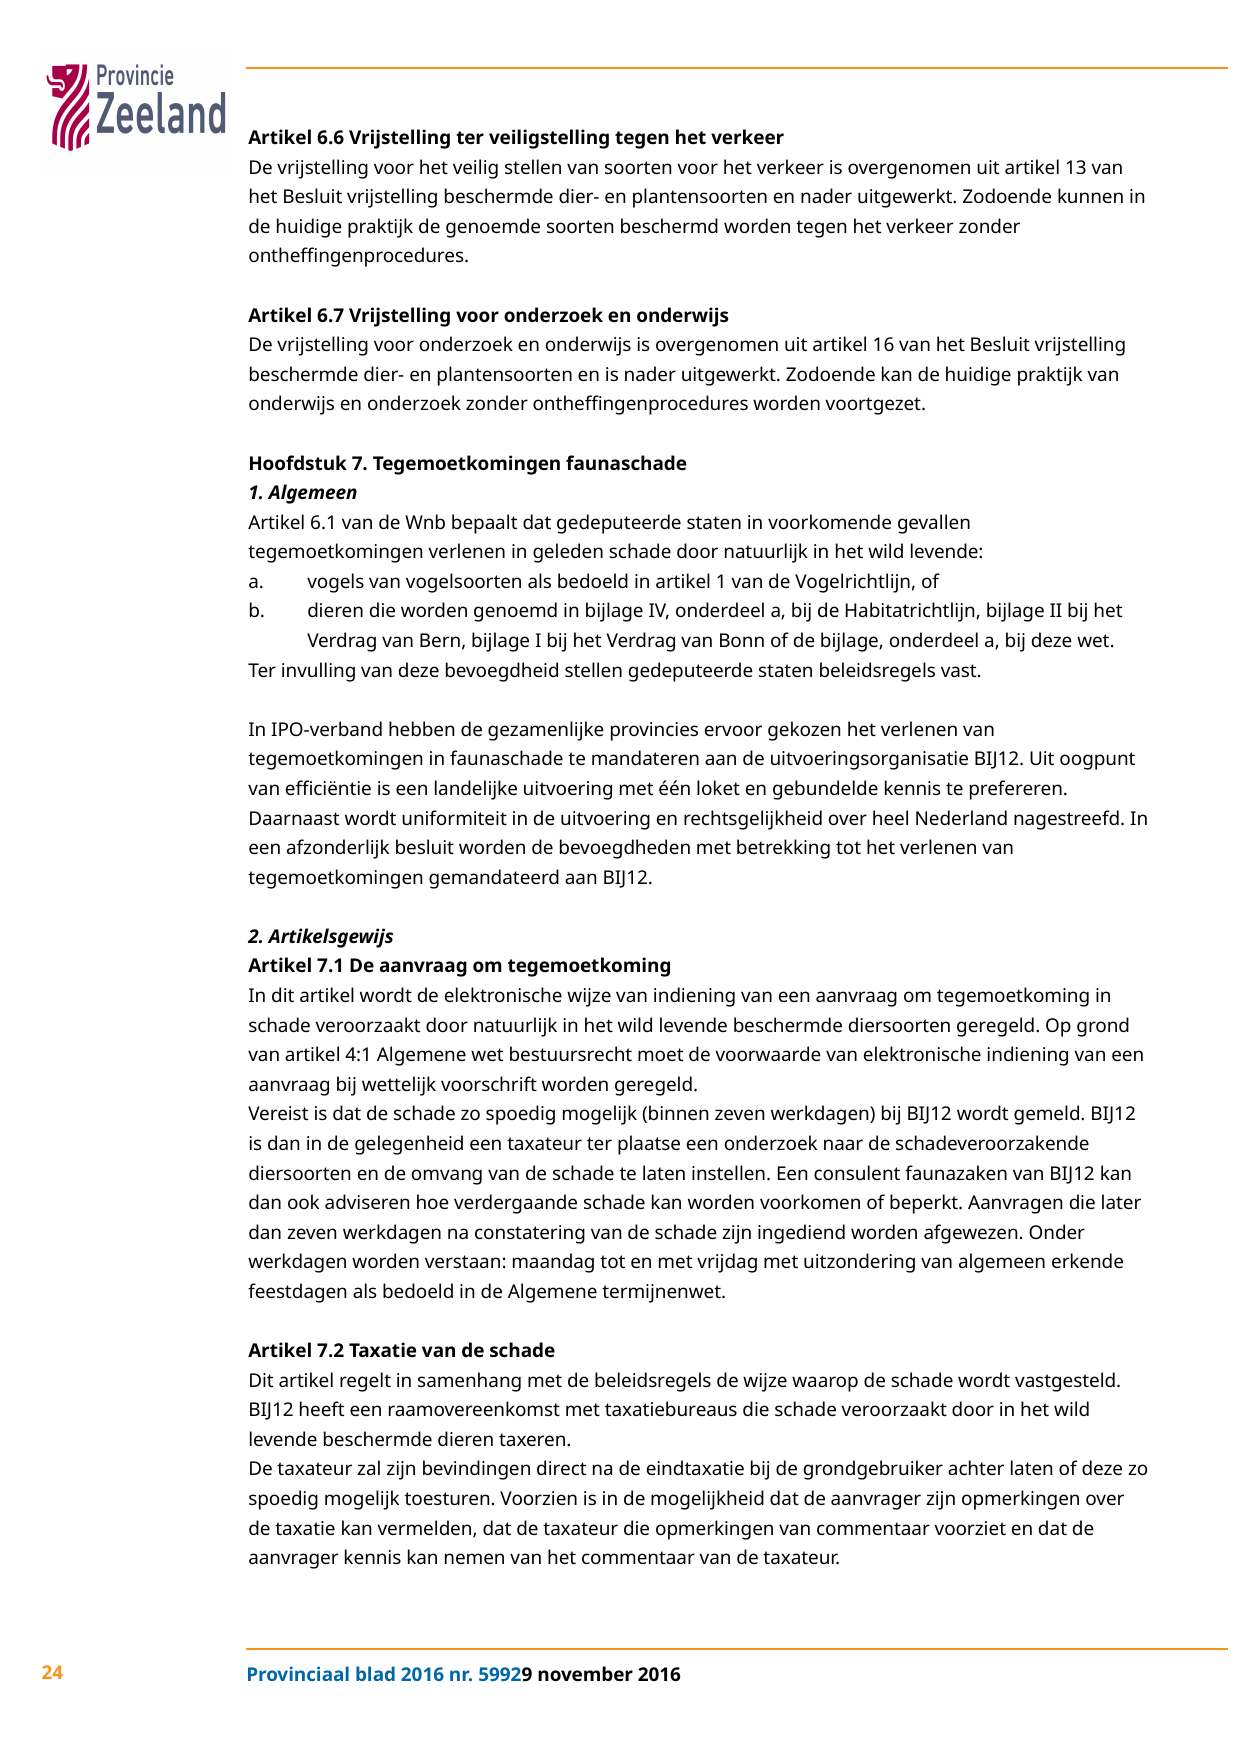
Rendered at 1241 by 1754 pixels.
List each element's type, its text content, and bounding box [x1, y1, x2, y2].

text In dit artikel wordt de elektronische wijze van indiening van een aanvraag om tegemoetkoming in schade veroorzaakt door natuurlijk in het wild levende beschermde diersoorten geregeld. Op grond van artikel 4:1 Algemene wet bestuursrecht moet de voorwaarde van elektronische indiening van een aanvraag bij wettelijk voorschrift worden geregeld. [248, 982, 1152, 1097]
text Artikel 7.1 De aanvraag om tegemoetkoming [248, 953, 1152, 978]
list dieren die worden genoemd in bijlage IV, onderdeel a, bij de Habitatrichtlijn, bijlage II bij het Verdrag van Bern, bijlage I bij het Verdrag van Bonn of de bijlage, onderdeel a, bij deze wet. [248, 598, 1152, 653]
text De vrijstelling voor het veilig stellen van soorten voor het verkeer is overgenomen uit artikel 13 van het Besluit vrijstelling beschermde dier- en plantensoorten en nader uitgewerkt. Zodoende kunnen in de huidige praktijk de genoemde soorten beschermd worden tegen het verkeer zonder ontheffingenprocedures. [248, 154, 1152, 268]
text Dit artikel regelt in samenhang met de beleidsregels de wijze waarop de schade wordt vastgesteld. BIJ12 heeft een raamovereenkomst met taxatiebureaus die schade veroorzaakt door in het wild levende beschermde dieren taxeren. [248, 1367, 1152, 1452]
text In IPO-verband hebben de gezamenlijke provincies ervoor gekozen het verlenen van tegemoetkomingen in faunaschade te mandateren aan de uitvoeringsorganisatie BIJ12. Uit oogpunt van efficiëntie is een landelijke uitvoering met één loket en gebundelde kennis te prefereren. Daarnaast wordt uniformiteit in de uitvoering en rechtsgelijkheid over heel Nederland nagestreefd. In een afzonderlijk besluit worden de bevoegdheden met betrekking tot het verlenen van tegemoetkomingen gemandateerd aan BIJ12. [248, 716, 1152, 890]
text De taxateur zal zijn bevindingen direct na de eindtaxatie bij de grondgebruiker achter laten of deze zo spoedig mogelijk toesturen. Voorzien is in de mogelijkheid dat de aanvrager zijn opmerkingen over de taxatie kan vermelden, dat de taxateur die opmerkingen van commentaar voorziet en dat de aanvrager kennis kan nemen van het commentaar van de taxateur. [248, 1456, 1152, 1570]
text Ter invulling van deze bevoegdheid stellen gedeputeerde staten beleidsregels vast. [248, 657, 1152, 683]
text De vrijstelling voor onderzoek en onderwijs is overgenomen uit artikel 16 van het Besluit vrijstelling beschermde dier- en plantensoorten en is nader uitgewerkt. Zodoende kan de huidige praktijk van onderwijs en onderzoek zonder ontheffingenprocedures worden voortgezet. [248, 331, 1152, 416]
text Artikel 6.7 Vrijstelling voor onderzoek en onderwijs [248, 302, 1152, 328]
picture [41, 47, 231, 172]
text Artikel 6.6 Vrijstelling ter veiligstelling tegen het verkeer [248, 124, 1152, 150]
text 2. Artikelsgewijs [248, 923, 1152, 949]
text 1. Algemeen [248, 479, 1152, 505]
text Artikel 6.1 van de Wnb bepaalt dat gedeputeerde staten in voorkomende gevallen tegemoetkomingen verlenen in geleden schade door natuurlijk in het wild levende: [248, 509, 1152, 564]
text Artikel 7.2 Taxatie van de schade [248, 1337, 1152, 1363]
text Vereist is dat de schade zo spoedig mogelijk (binnen zeven werkdagen) bij BIJ12 wordt gemeld. BIJ12 is dan in de gelegenheid een taxateur ter plaatse een onderzoek naar de schadeveroorzakende diersoorten en de omvang van de schade te laten instellen. Een consulent faunazaken van BIJ12 kan dan ook adviseren hoe verdergaande schade kan worden voorkomen of beperkt. Aanvragen die later dan zeven werkdagen na constatering van de schade zijn ingediend worden afgewezen. Onder werkdagen worden verstaan: maandag tot en met vrijdag met uitzondering van algemeen erkende feestdagen als bedoeld in de Algemene termijnenwet. [248, 1101, 1152, 1304]
list vogels van vogelsoorten als bedoeld in artikel 1 van de Vogelrichtlijn, of [248, 568, 1152, 594]
text Hoofdstuk 7. Tegemoetkomingen faunaschade [248, 450, 1152, 476]
